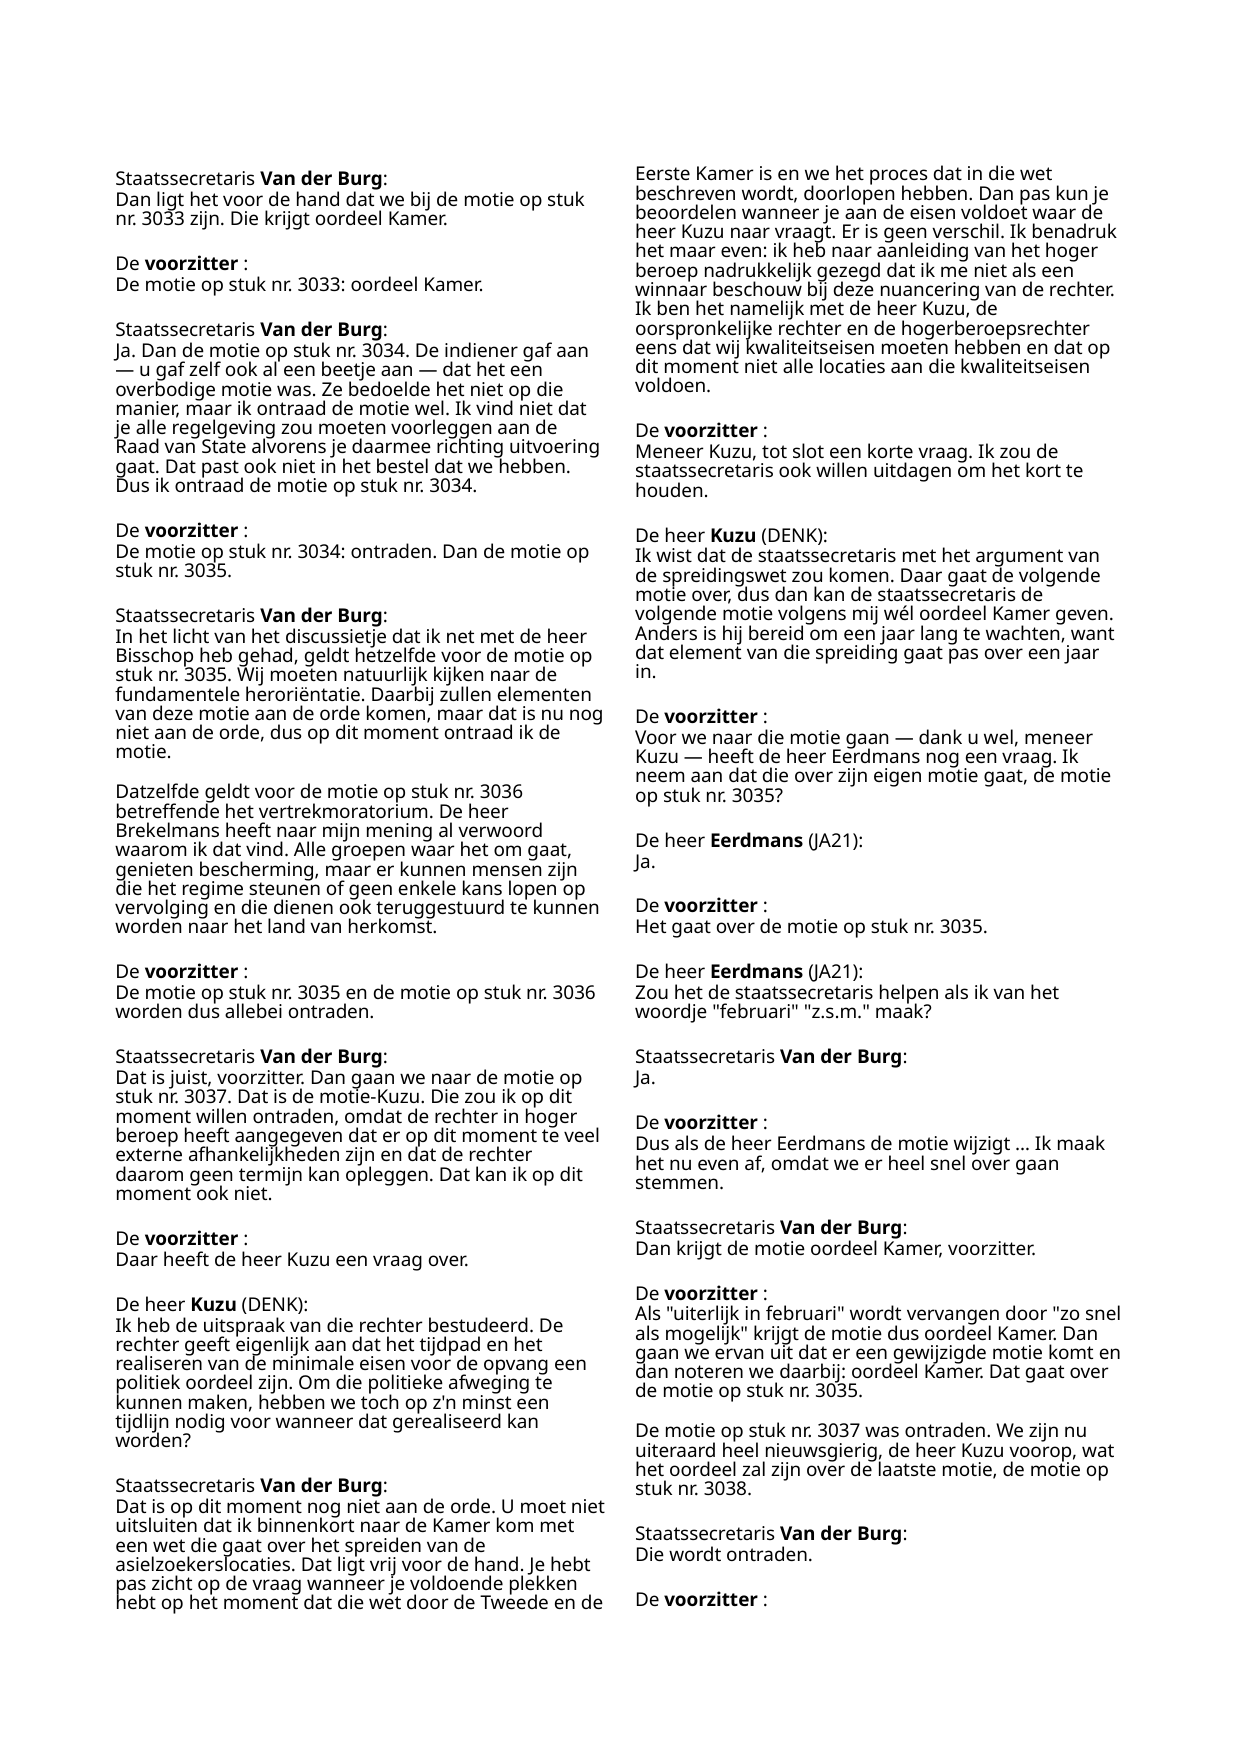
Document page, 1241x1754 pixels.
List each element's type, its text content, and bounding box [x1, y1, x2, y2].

text Staatssecretaris Van der Burg: [635, 1044, 1125, 1069]
text Die wordt ontraden. [635, 1546, 1125, 1565]
text De heer Eerdmans (JA21): [635, 958, 1125, 984]
text De voorzitter : [115, 250, 605, 276]
text De motie op stuk nr. 3034: ontraden. Dan de motie op stuk nr. 3035. [115, 543, 605, 581]
text Staatssecretaris Van der Burg: [115, 602, 605, 628]
text Als "uiterlijk in februari" wordt vervangen door "zo snel als mogelijk" krijgt de motie dus oordeel Kamer. Dan gaan we ervan uit dat er een gewijzigde motie komt en dan noteren we daarbij: oordeel Kamer. Dat gaat over de motie op stuk nr. 3035. [635, 1305, 1125, 1402]
text Dat is juist, voorzitter. Dan gaan we naar de motie op stuk nr. 3037. Dat is de motie-Kuzu. Die zou ik op dit moment willen ontraden, omdat de rechter in hoger beroep heeft aangegeven dat er op dit moment te veel externe afhankelijkheden zijn en dat de rechter daarom geen termijn kan opleggen. Dat kan ik op dit moment ook niet. [115, 1069, 605, 1204]
text De motie op stuk nr. 3037 was ontraden. We zijn nu uiteraard heel nieuwsgierig, de heer Kuzu voorop, wat het oordeel zal zijn over de laatste motie, de motie op stuk nr. 3038. [635, 1422, 1125, 1499]
text De voorzitter : [115, 517, 605, 543]
text Ja. [635, 1069, 1125, 1089]
text Datzelfde geldt voor de motie op stuk nr. 3036 betreffende het vertrekmoratorium. De heer Brekelmans heeft naar mijn mening al verwoord waarom ik dat vind. Alle groepen waar het om gaat, genieten bescherming, maar er kunnen mensen zijn die het regime steunen of geen enkele kans lopen op vervolging en die dienen ook teruggestuurd te kunnen worden naar het land van herkomst. [115, 783, 605, 938]
text De voorzitter : [635, 1586, 1125, 1612]
text Meneer Kuzu, tot slot een korte vraag. Ik zou de staatssecretaris ook willen uitdagen om het kort te houden. [635, 443, 1125, 501]
text De heer Eerdmans (JA21): [635, 827, 1125, 853]
text Het gaat over de motie op stuk nr. 3035. [635, 918, 1125, 938]
text Ja. [635, 853, 1125, 872]
text De motie op stuk nr. 3035 en de motie op stuk nr. 3036 worden dus allebei ontraden. [115, 984, 605, 1023]
text De voorzitter : [115, 1225, 605, 1251]
text De voorzitter : [635, 1109, 1125, 1135]
text Dan ligt het voor de hand dat we bij de motie op stuk nr. 3033 zijn. Die krijgt oordeel Kamer. [115, 191, 605, 229]
text Ja. Dan de motie op stuk nr. 3034. De indiener gaf aan — u gaf zelf ook al een beetje aan — dat het een overbodige motie was. Ze bedoelde het niet op die manier, maar ik ontraad de motie wel. Ik vind niet dat je alle regelgeving zou moeten voorleggen aan de Raad van State alvorens je daarmee richting uitvoering gaat. Dat past ook niet in het bestel dat we hebben. Dus ik ontraad de motie op stuk nr. 3034. [115, 342, 605, 496]
text Dat is op dit moment nog niet aan de orde. U moet niet uitsluiten dat ik binnenkort naar de Kamer kom met een wet die gaat over het spreiden van de asielzoekerslocaties. Dat ligt vrij voor de hand. Je hebt pas zicht op de vraag wanneer je voldoende plekken hebt op het moment dat die wet door de Tweede en de [115, 1498, 605, 1614]
text Staatssecretaris Van der Burg: [635, 1214, 1125, 1239]
text De heer Kuzu (DENK): [115, 1291, 605, 1317]
text De voorzitter : [635, 417, 1125, 443]
text De voorzitter : [635, 893, 1125, 918]
text Zou het de staatssecretaris helpen als ik van het woordje "februari" "z.s.m." maak? [635, 984, 1125, 1023]
text Staatssecretaris Van der Burg: [635, 1520, 1125, 1546]
text Staatssecretaris Van der Burg: [115, 165, 605, 191]
text Dan krijgt de motie oordeel Kamer, voorzitter. [635, 1239, 1125, 1259]
text De voorzitter : [635, 703, 1125, 729]
text Voor we naar die motie gaan — dank u wel, meneer Kuzu — heeft de heer Eerdmans nog een vraag. Ik neem aan dat die over zijn eigen motie gaat, de motie op stuk nr. 3035? [635, 729, 1125, 806]
text Daar heeft de heer Kuzu een vraag over. [115, 1251, 605, 1270]
text Staatssecretaris Van der Burg: [115, 1043, 605, 1069]
text Eerste Kamer is en we het proces dat in die wet beschreven wordt, doorlopen hebben. Dan pas kun je beoordelen wanneer je aan de eisen voldoet waar de heer Kuzu naar vraagt. Er is geen verschil. Ik benadruk het maar even: ik heb naar aanleiding van het hoger beroep nadrukkelijk gezegd dat ik me niet als een winnaar beschouw bij deze nuancering van de rechter. Ik ben het namelijk met de heer Kuzu, de oorspronkelijke rechter en de hogerberoepsrechter eens dat wij kwaliteitseisen moeten hebben en dat op dit moment niet alle locaties aan die kwaliteitseisen voldoen. [635, 165, 1125, 397]
text De motie op stuk nr. 3033: oordeel Kamer. [115, 276, 605, 295]
text Staatssecretaris Van der Burg: [115, 316, 605, 342]
text De heer Kuzu (DENK): [635, 522, 1125, 547]
text De voorzitter : [635, 1280, 1125, 1305]
text Staatssecretaris Van der Burg: [115, 1472, 605, 1498]
text Ik wist dat de staatssecretaris met het argument van de spreidingswet zou komen. Daar gaat de volgende motie over, dus dan kan de staatssecretaris de volgende motie volgens mij wél oordeel Kamer geven. Anders is hij bereid om een jaar lang te wachten, want dat element van die spreiding gaat pas over een jaar in. [635, 547, 1125, 682]
text De voorzitter : [115, 958, 605, 984]
text Dus als de heer Eerdmans de motie wijzigt … Ik maak het nu even af, omdat we er heel snel over gaan stemmen. [635, 1135, 1125, 1193]
text In het licht van het discussietje dat ik net met de heer Bisschop heb gehad, geldt hetzelfde voor de motie op stuk nr. 3035. Wij moeten natuurlijk kijken naar de fundamentele heroriëntatie. Daarbij zullen elementen van deze motie aan de orde komen, maar dat is nu nog niet aan de orde, dus op dit moment ontraad ik de motie. [115, 628, 605, 763]
text Ik heb de uitspraak van die rechter bestudeerd. De rechter geeft eigenlijk aan dat het tijdpad en het realiseren van de minimale eisen voor de opvang een politiek oordeel zijn. Om die politieke afweging te kunnen maken, hebben we toch op z'n minst een tijdlijn nodig voor wanneer dat gerealiseerd kan worden? [115, 1317, 605, 1451]
